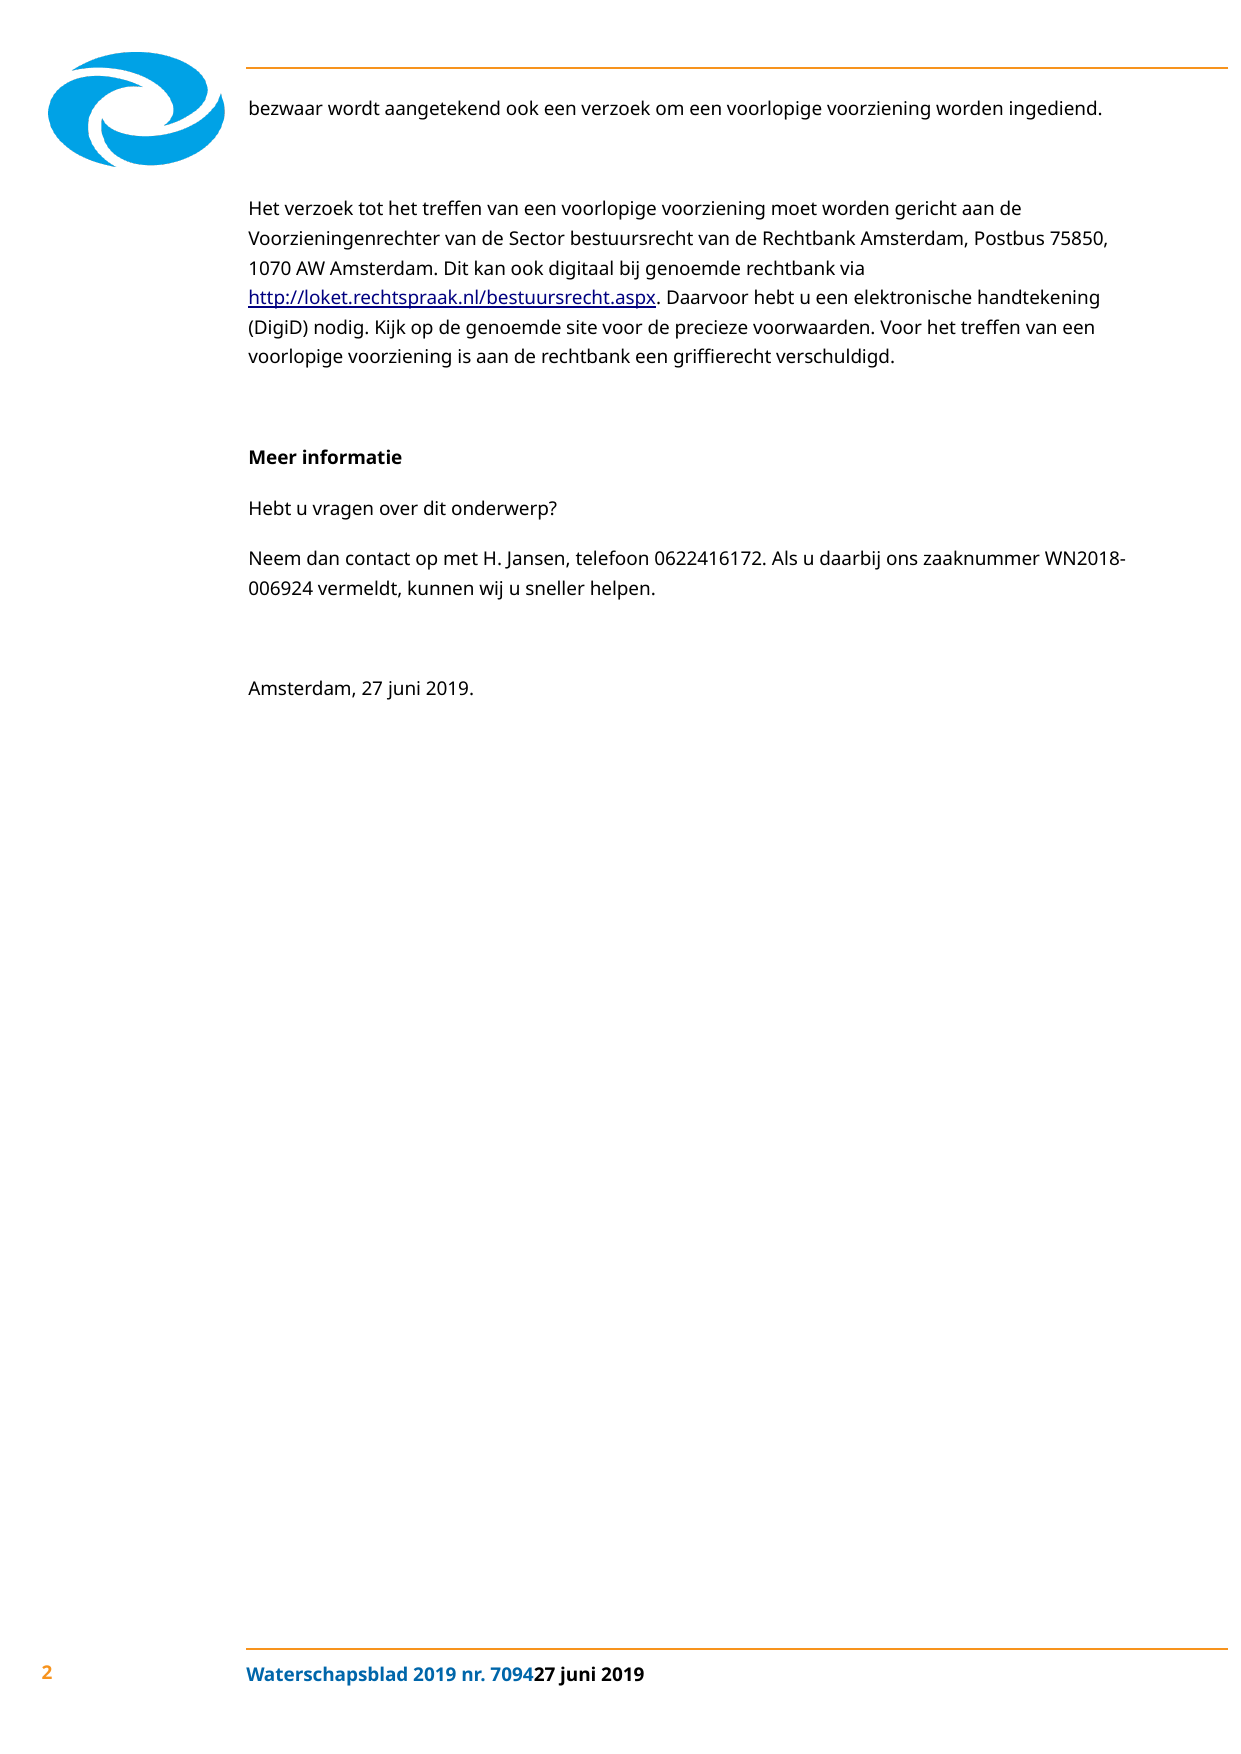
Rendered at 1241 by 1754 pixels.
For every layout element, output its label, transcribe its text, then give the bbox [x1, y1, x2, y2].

text Meer informatie [248, 444, 1152, 470]
text Het verzoek tot het treffen van een voorlopige voorziening moet worden gericht aan de Voorzieningenrechter van de Sector bestuursrecht van de Rechtbank Amsterdam, Postbus 75850, 1070 AW Amsterdam. Dit kan ook digitaal bij genoemde rechtbank via http://loket.rechtspraak.nl/bestuursrecht.aspx. Daarvoor hebt u een elektronische handtekening (DigiD) nodig. Kijk op de genoemde site voor de precieze voorwaarden. Voor het treffen van een voorlopige voorziening is aan de rechtbank een griffierecht verschuldigd. [248, 196, 1152, 369]
text Amsterdam, 27 juni 2019. [248, 676, 1152, 701]
text Hebt u vragen over dit onderwerp? [248, 495, 1152, 521]
picture [41, 47, 231, 172]
text bezwaar wordt aangetekend ook een verzoek om een voorlopige voorziening worden ingediend. [248, 95, 1152, 121]
text Neem dan contact op met H. Jansen, telefoon 0622416172. Als u daarbij ons zaaknummer WN2018-006924 vermeldt, kunnen wij u sneller helpen. [248, 545, 1152, 601]
